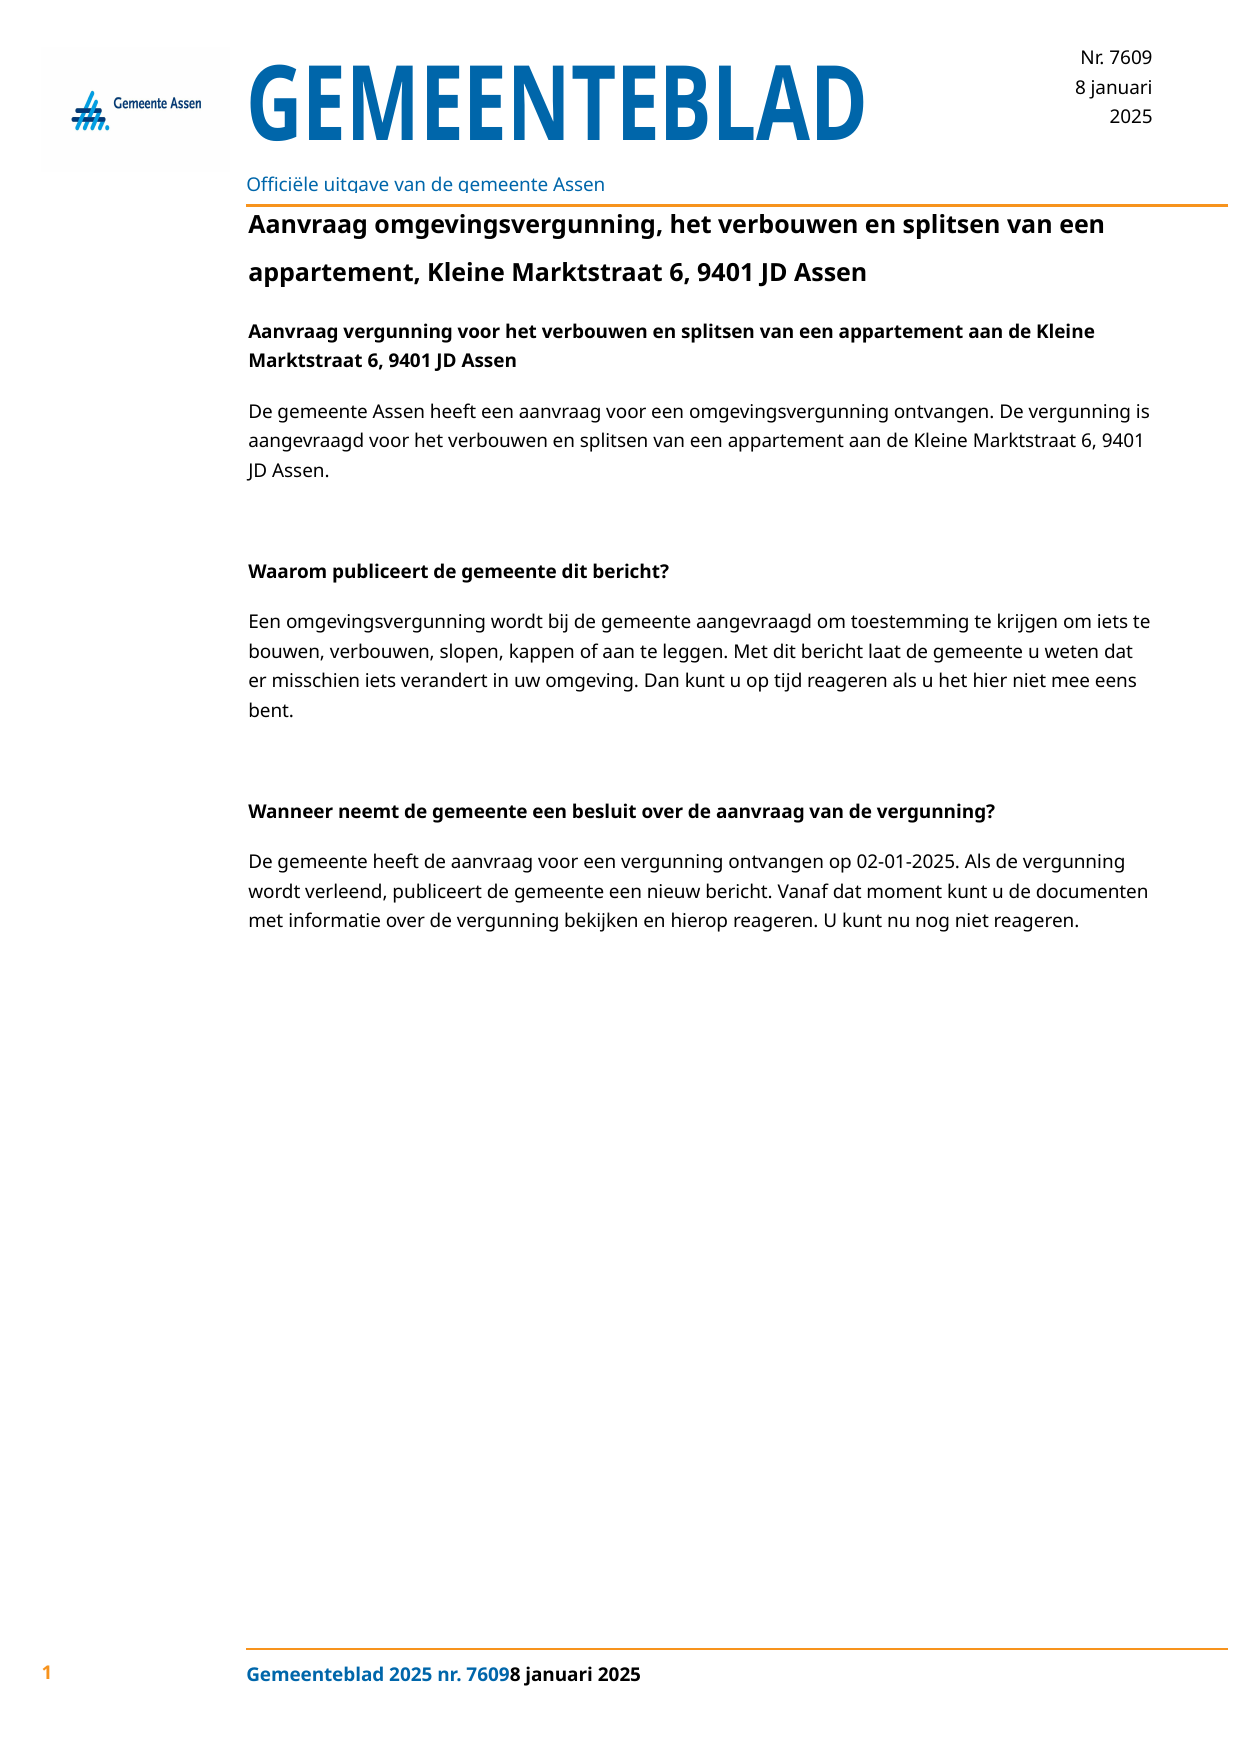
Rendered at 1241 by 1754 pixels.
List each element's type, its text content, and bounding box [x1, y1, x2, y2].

text Aanvraag vergunning voor het verbouwen en splitsen van een appartement aan de Kleine Marktstraat 6, 9401 JD Assen [248, 318, 1152, 373]
text Wanneer neemt de gemeente een besluit over de aanvraag van de vergunning? [248, 798, 1152, 824]
text Aanvraag omgevingsvergunning, het verbouwen en splitsen van een appartement, Kleine Marktstraat 6, 9401 JD Assen [248, 207, 1152, 288]
text Waarom publiceert de gemeente dit bericht? [248, 558, 1152, 584]
text Een omgevingsvergunning wordt bij de gemeente aangevraagd om toestemming te krijgen om iets te bouwen, verbouwen, slopen, kappen of aan te leggen. Met dit bericht laat de gemeente u weten dat er misschien iets verandert in uw omgeving. Dan kunt u op tijd reageren als u het hier niet mee eens bent. [248, 608, 1152, 723]
text De gemeente heeft de aanvraag voor een vergunning ontvangen op 02-01-2025. Als de vergunning wordt verleend, publiceert de gemeente een nieuw bericht. Vanaf dat moment kunt u de documenten met informatie over de vergunning bekijken en hierop reageren. U kunt nu nog niet reageren. [248, 848, 1152, 933]
picture [41, 47, 231, 172]
text De gemeente Assen heeft een aanvraag voor een omgevingsvergunning ontvangen. De vergunning is aangevraagd voor het verbouwen en splitsen van een appartement aan de Kleine Marktstraat 6, 9401 JD Assen. [248, 398, 1152, 483]
